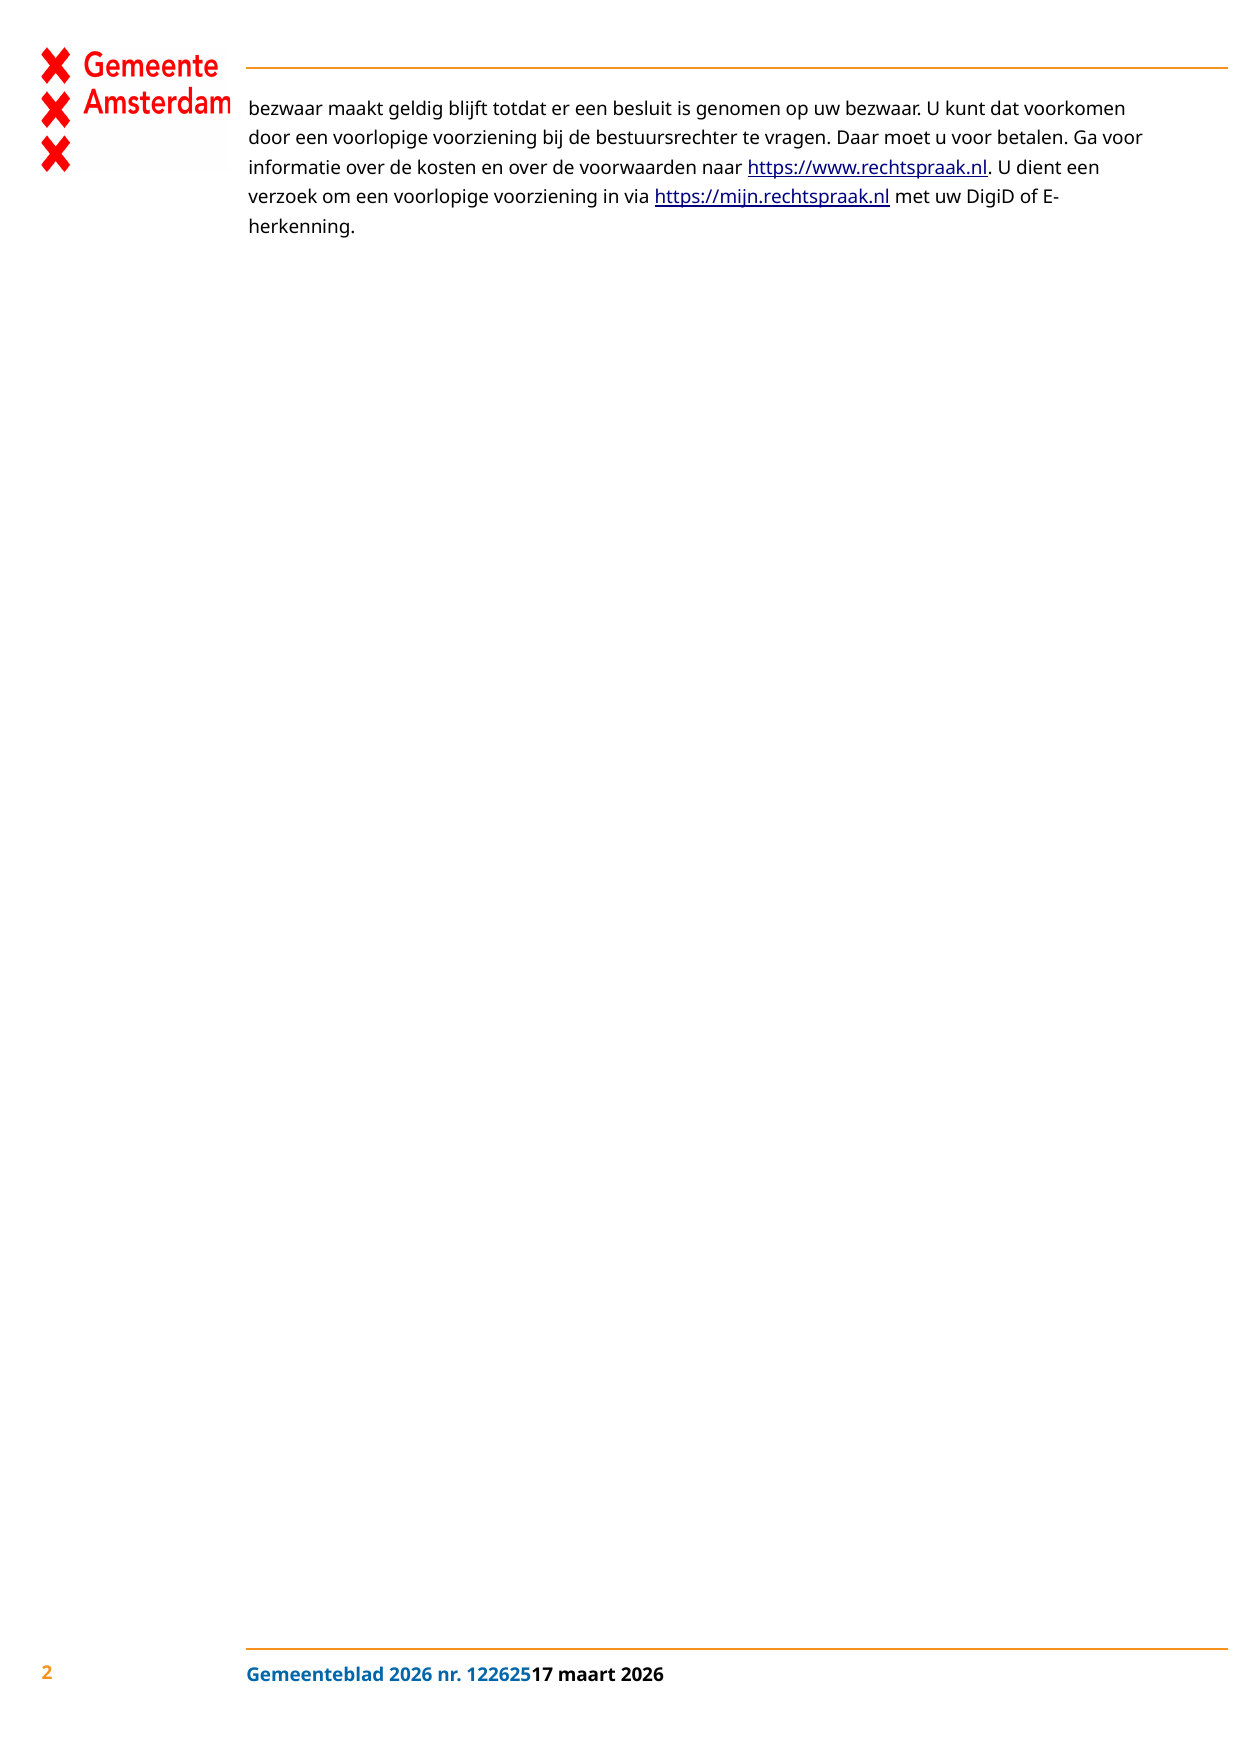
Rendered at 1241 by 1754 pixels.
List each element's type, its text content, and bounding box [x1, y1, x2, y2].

picture [41, 47, 231, 172]
text bezwaar maakt geldig blijft totdat er een besluit is genomen op uw bezwaar. U kunt dat voorkomen door een voorlopige voorziening bij de bestuursrechter te vragen. Daar moet u voor betalen. Ga voor informatie over de kosten en over de voorwaarden naar https://www.rechtspraak.nl. U dient een verzoek om een voorlopige voorziening in via https://mijn.rechtspraak.nl met uw DigiD of E-herkenning. [248, 95, 1152, 239]
